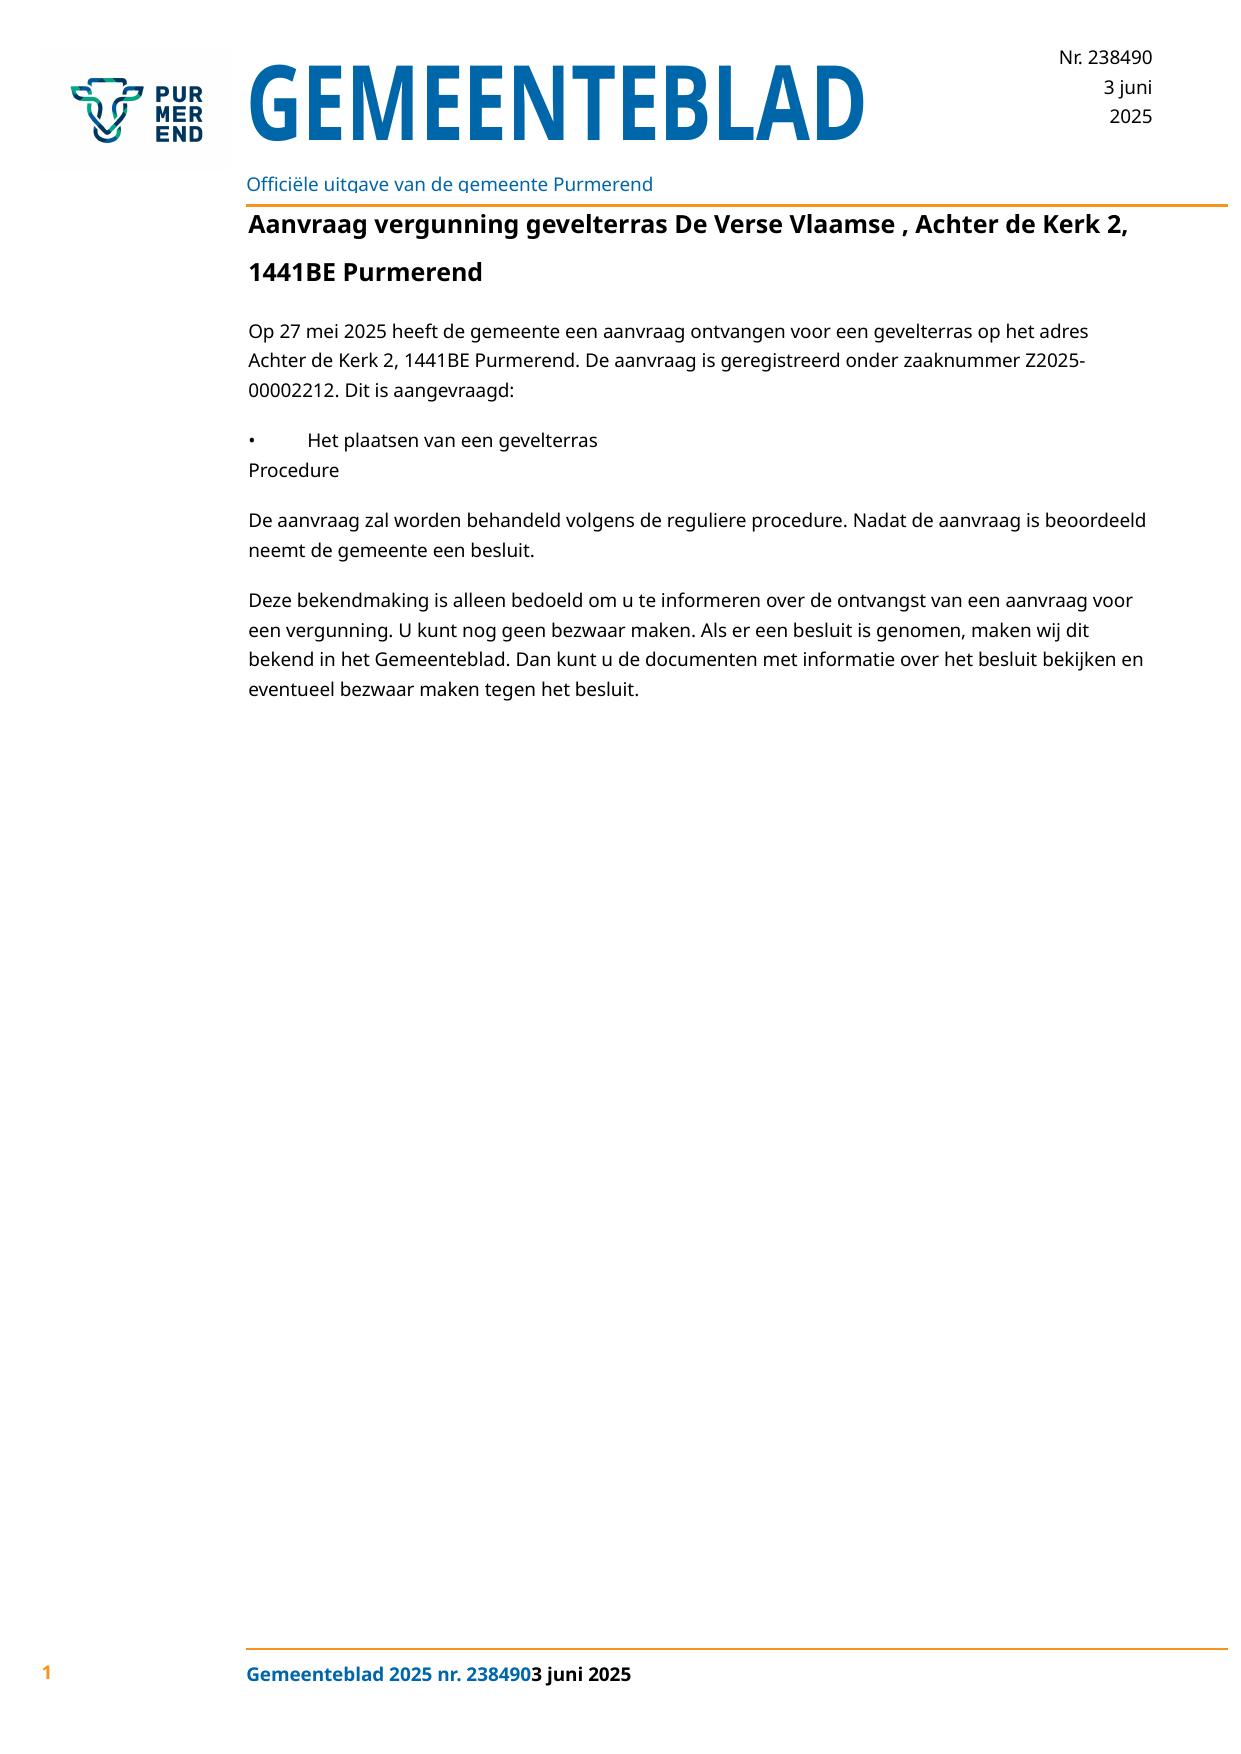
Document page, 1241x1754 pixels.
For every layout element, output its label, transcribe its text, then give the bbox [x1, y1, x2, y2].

text De aanvraag zal worden behandeld volgens de reguliere procedure. Nadat de aanvraag is beoordeeld neemt de gemeente een besluit. [248, 507, 1152, 563]
text Procedure [248, 457, 1152, 483]
text Deze bekendmaking is alleen bedoeld om u te informeren over de ontvangst van een aanvraag voor een vergunning. U kunt nog geen bezwaar maken. Als er een besluit is genomen, maken wij dit bekend in het Gemeenteblad. Dan kunt u de documenten met informatie over het besluit bekijken en eventueel bezwaar maken tegen het besluit. [248, 587, 1152, 702]
text Op 27 mei 2025 heeft de gemeente een aanvraag ontvangen voor een gevelterras op het adres Achter de Kerk 2, 1441BE Purmerend. De aanvraag is geregistreerd onder zaaknummer Z2025-00002212. Dit is aangevraagd: [248, 318, 1152, 403]
text Aanvraag vergunning gevelterras De Verse Vlaamse , Achter de Kerk 2, 1441BE Purmerend [248, 207, 1152, 288]
list Het plaatsen van een gevelterras [248, 427, 1152, 453]
picture [41, 47, 231, 172]
